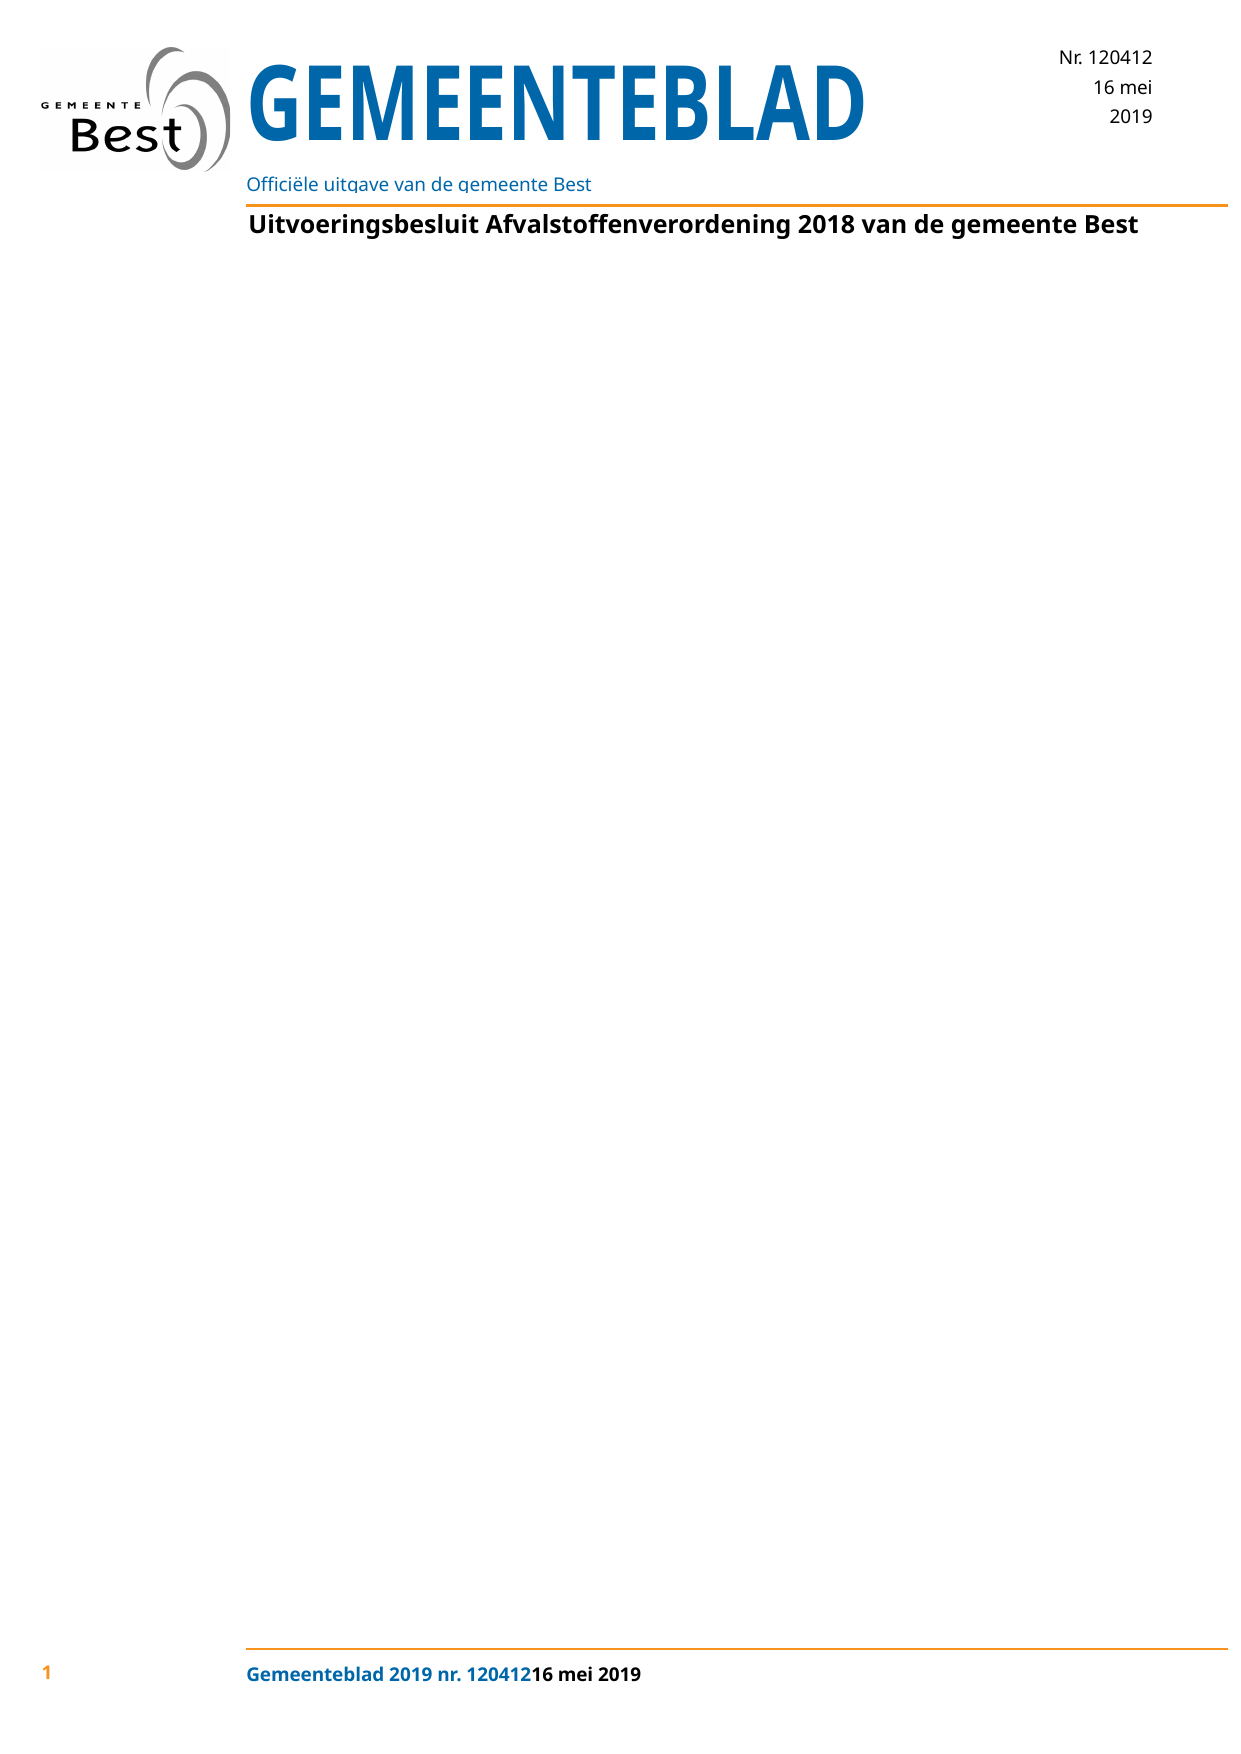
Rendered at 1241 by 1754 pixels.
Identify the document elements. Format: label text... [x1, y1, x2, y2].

text Uitvoeringsbesluit Afvalstoffenverordening 2018 van de gemeente Best [248, 207, 1152, 241]
picture [41, 47, 231, 172]
